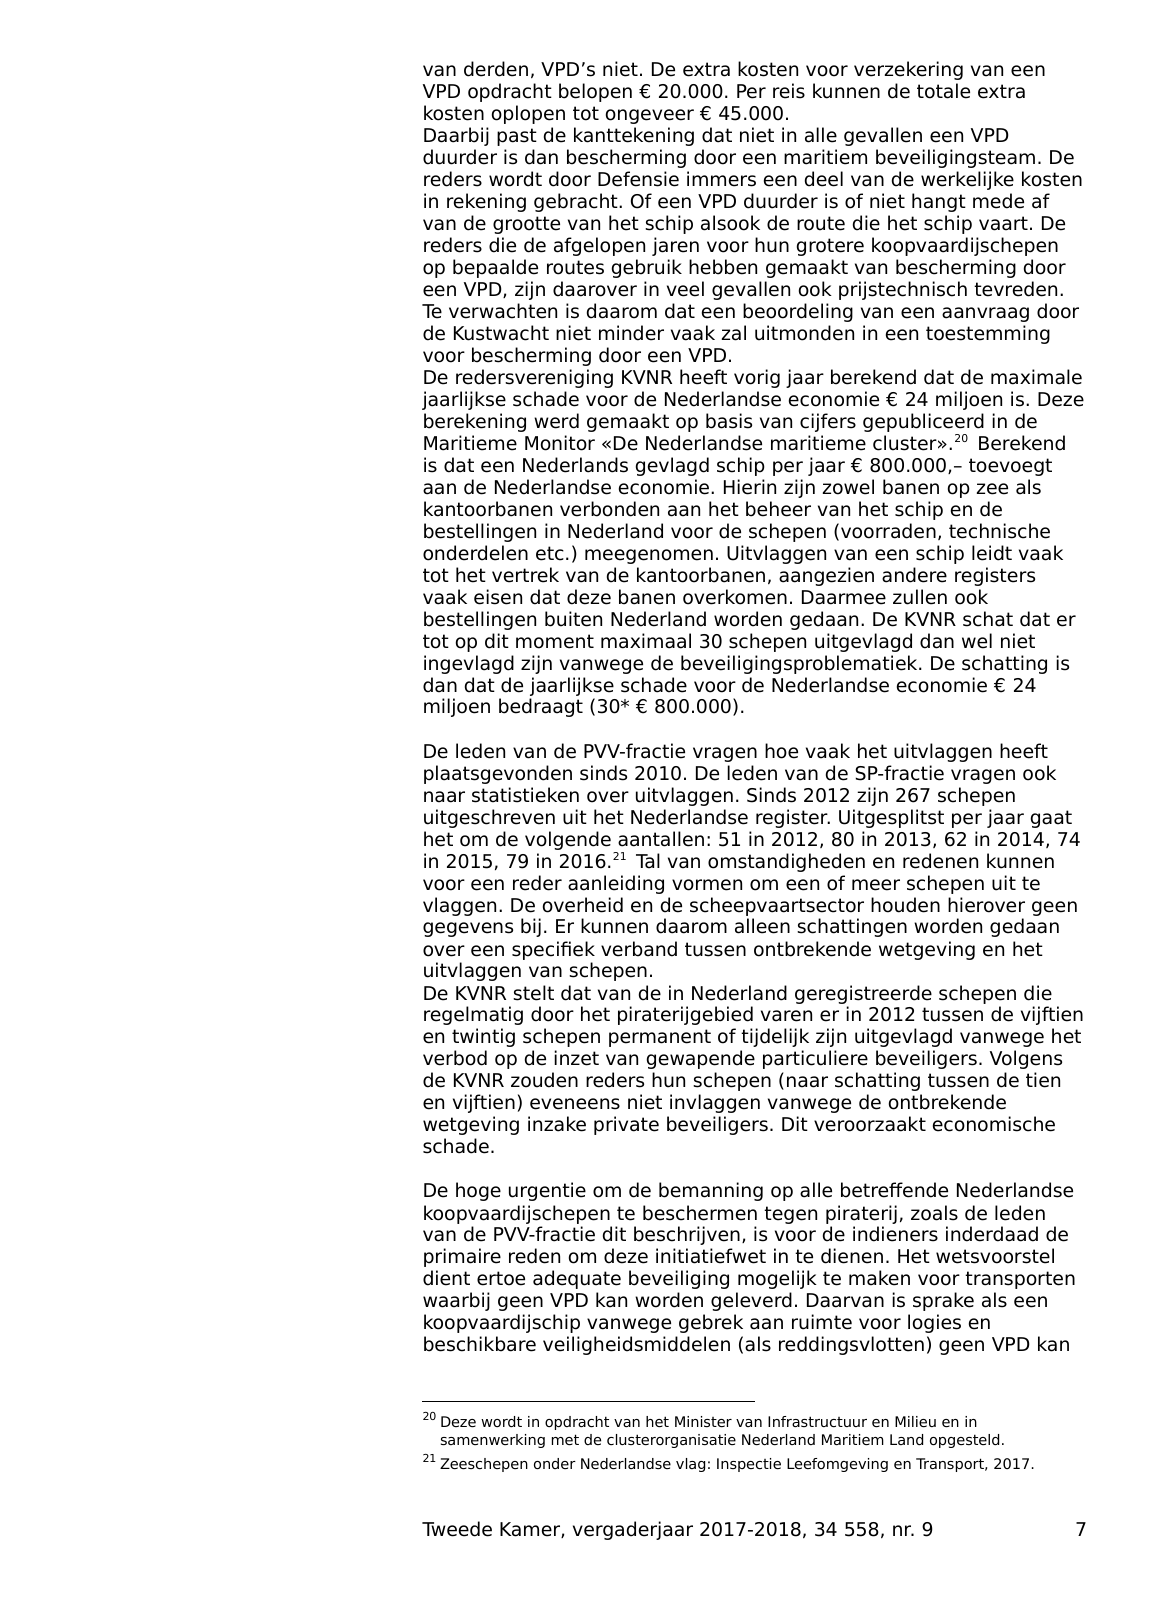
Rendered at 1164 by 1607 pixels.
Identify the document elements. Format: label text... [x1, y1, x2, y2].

text Daarbij past de kanttekening dat niet in alle gevallen een VPD duurder is dan bescherming door een maritiem beveiligingsteam. De reders wordt door Defensie immers een deel van de werkelijke kosten in rekening gebracht. Of een VPD duurder is of niet hangt mede af van de grootte van het schip alsook de route die het schip vaart. De reders die de afgelopen jaren voor hun grotere koopvaardijschepen op bepaalde routes gebruik hebben gemaakt van bescherming door een VPD, zijn daarover in veel gevallen ook prijstechnisch tevreden. Te verwachten is daarom dat een beoordeling van een aanvraag door de Kustwacht niet minder vaak zal uitmonden in een toestemming voor bescherming door een VPD. [422, 125, 1087, 367]
text De redersvereniging KVNR heeft vorig jaar berekend dat de maximale jaarlijkse schade voor de Nederlandse economie € 24 miljoen is. Deze berekening werd gemaakt op basis van cijfers gepubliceerd in de Maritieme Monitor «De Nederlandse maritieme cluster». Berekend is dat een Nederlands gevlagd schip per jaar € 800.000,– toevoegt aan de Nederlandse economie. Hierin zijn zowel banen op zee als kantoorbanen verbonden aan het beheer van het schip en de bestellingen in Nederland voor de schepen (voorraden, technische onderdelen etc.) meegenomen. Uitvlaggen van een schip leidt vaak tot het vertrek van de kantoorbanen, aangezien andere registers vaak eisen dat deze banen overkomen. Daarmee zullen ook bestellingen buiten Nederland worden gedaan. De KVNR schat dat er tot op dit moment maximaal 30 schepen uitgevlagd dan wel niet ingevlagd zijn vanwege de beveiligingsproblematiek. De schatting is dan dat de jaarlijkse schade voor de Nederlandse economie € 24 miljoen bedraagt (30* € 800.000). [422, 367, 1087, 718]
text De hoge urgentie om de bemanning op alle betreffende Nederlandse koopvaardijschepen te beschermen tegen piraterij, zoals de leden van de PVV-fractie dit beschrijven, is voor de indieners inderdaad de primaire reden om deze initiatiefwet in te dienen. Het wetsvoorstel dient ertoe adequate beveiliging mogelijk te maken voor transporten waarbij geen VPD kan worden geleverd. Daarvan is sprake als een koopvaardijschip vanwege gebrek aan ruimte voor logies en beschikbare veiligheidsmiddelen (als reddingsvlotten) geen VPD kan [422, 1180, 1087, 1356]
text Zeeschepen onder Nederlandse vlag: Inspectie Leefomgeving en Transport, 2017. [422, 1452, 1087, 1474]
text van derden, VPD’s niet. De extra kosten voor verzekering van een VPD opdracht belopen € 20.000. Per reis kunnen de totale extra kosten oplopen tot ongeveer € 45.000. [422, 59, 1087, 125]
text De leden van de PVV-fractie vragen hoe vaak het uitvlaggen heeft plaatsgevonden sinds 2010. De leden van de SP-fractie vragen ook naar statistieken over uitvlaggen. Sinds 2012 zijn 267 schepen uitgeschreven uit het Nederlandse register. Uitgesplitst per jaar gaat het om de volgende aantallen: 51 in 2012, 80 in 2013, 62 in 2014, 74 in 2015, 79 in 2016. Tal van omstandigheden en redenen kunnen voor een reder aanleiding vormen om een of meer schepen uit te vlaggen. De overheid en de scheepvaartsector houden hierover geen gegevens bij. Er kunnen daarom alleen schattingen worden gedaan over een specifiek verband tussen ontbrekende wetgeving en het uitvlaggen van schepen. [422, 741, 1087, 982]
text Deze wordt in opdracht van het Minister van Infrastructuur en Milieu en in samenwerking met de clusterorganisatie Nederland Maritiem Land opgesteld. [422, 1410, 1087, 1449]
text De KVNR stelt dat van de in Nederland geregistreerde schepen die regelmatig door het piraterijgebied varen er in 2012 tussen de vijftien en twintig schepen permanent of tijdelijk zijn uitgevlagd vanwege het verbod op de inzet van gewapende particuliere beveiligers. Volgens de KVNR zouden reders hun schepen (naar schatting tussen de tien en vijftien) eveneens niet invlaggen vanwege de ontbrekende wetgeving inzake private beveiligers. Dit veroorzaakt economische schade. [422, 982, 1087, 1158]
